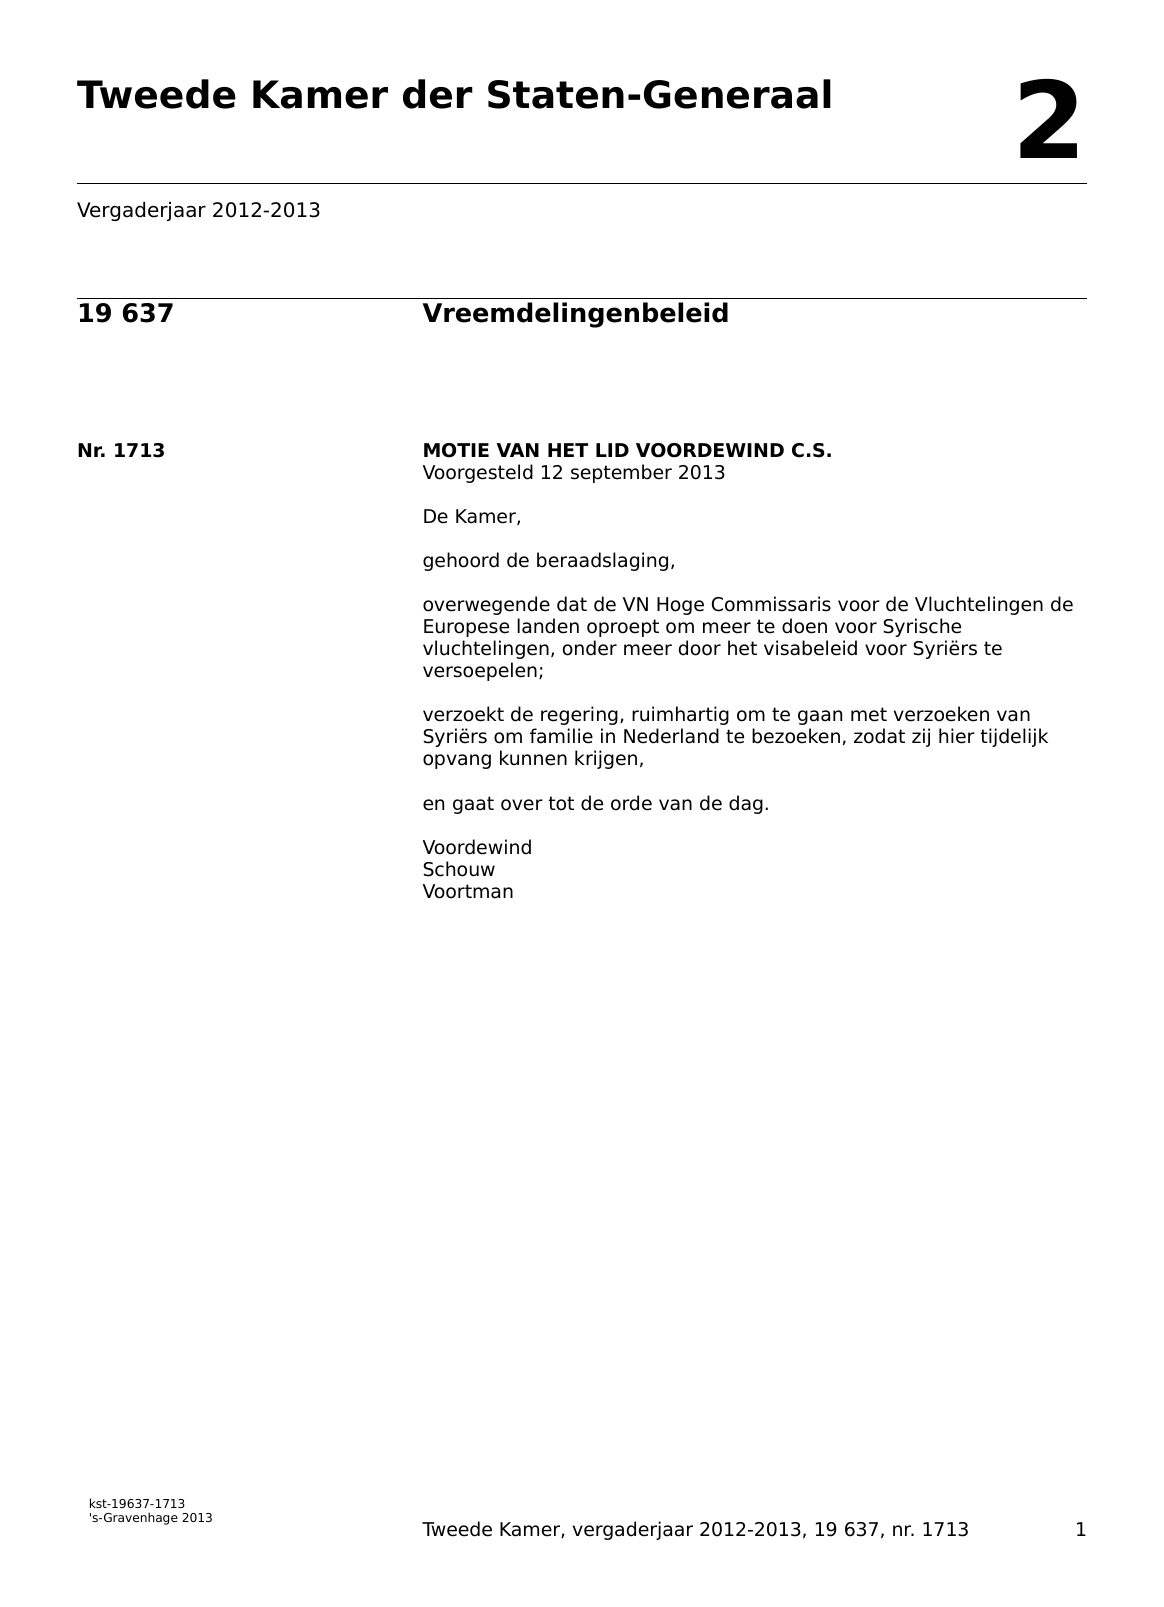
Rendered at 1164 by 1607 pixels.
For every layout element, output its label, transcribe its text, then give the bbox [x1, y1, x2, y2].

text Voortman [422, 881, 1087, 902]
table_cell Vergaderjaar 2012-2013 [77, 184, 1087, 298]
text kst-19637-1713 [88, 1497, 323, 1511]
text 's-Gravenhage 2013 [88, 1511, 323, 1525]
text gehoord de beraadslaging, [422, 550, 1087, 572]
text Voordewind [422, 837, 1087, 858]
text verzoekt de regering, ruimhartig om te gaan met verzoeken van Syriërs om familie in Nederland te bezoeken, zodat zij hier tijdelijk opvang kunnen krijgen, [422, 704, 1087, 770]
text Schouw [422, 858, 1087, 881]
text Voorgesteld 12 september 2013 [422, 462, 1087, 484]
subtitle 19 637 Vreemdelingenbeleid [77, 299, 1087, 329]
text De Kamer, [422, 506, 1087, 528]
table_header Tweede Kamer der Staten-Generaal [77, 59, 886, 183]
text overwegende dat de VN Hoge Commissaris voor de Vluchtelingen de Europese landen oproept om meer te doen voor Syrische vluchtelingen, onder meer door het visabeleid voor Syriërs te versoepelen; [422, 594, 1087, 682]
table_header 2 [886, 59, 1087, 183]
text en gaat over tot de orde van de dag. [422, 792, 1087, 814]
subtitle Nr. 1713 MOTIE VAN HET LID VOORDEWIND C.S. [77, 440, 1087, 462]
